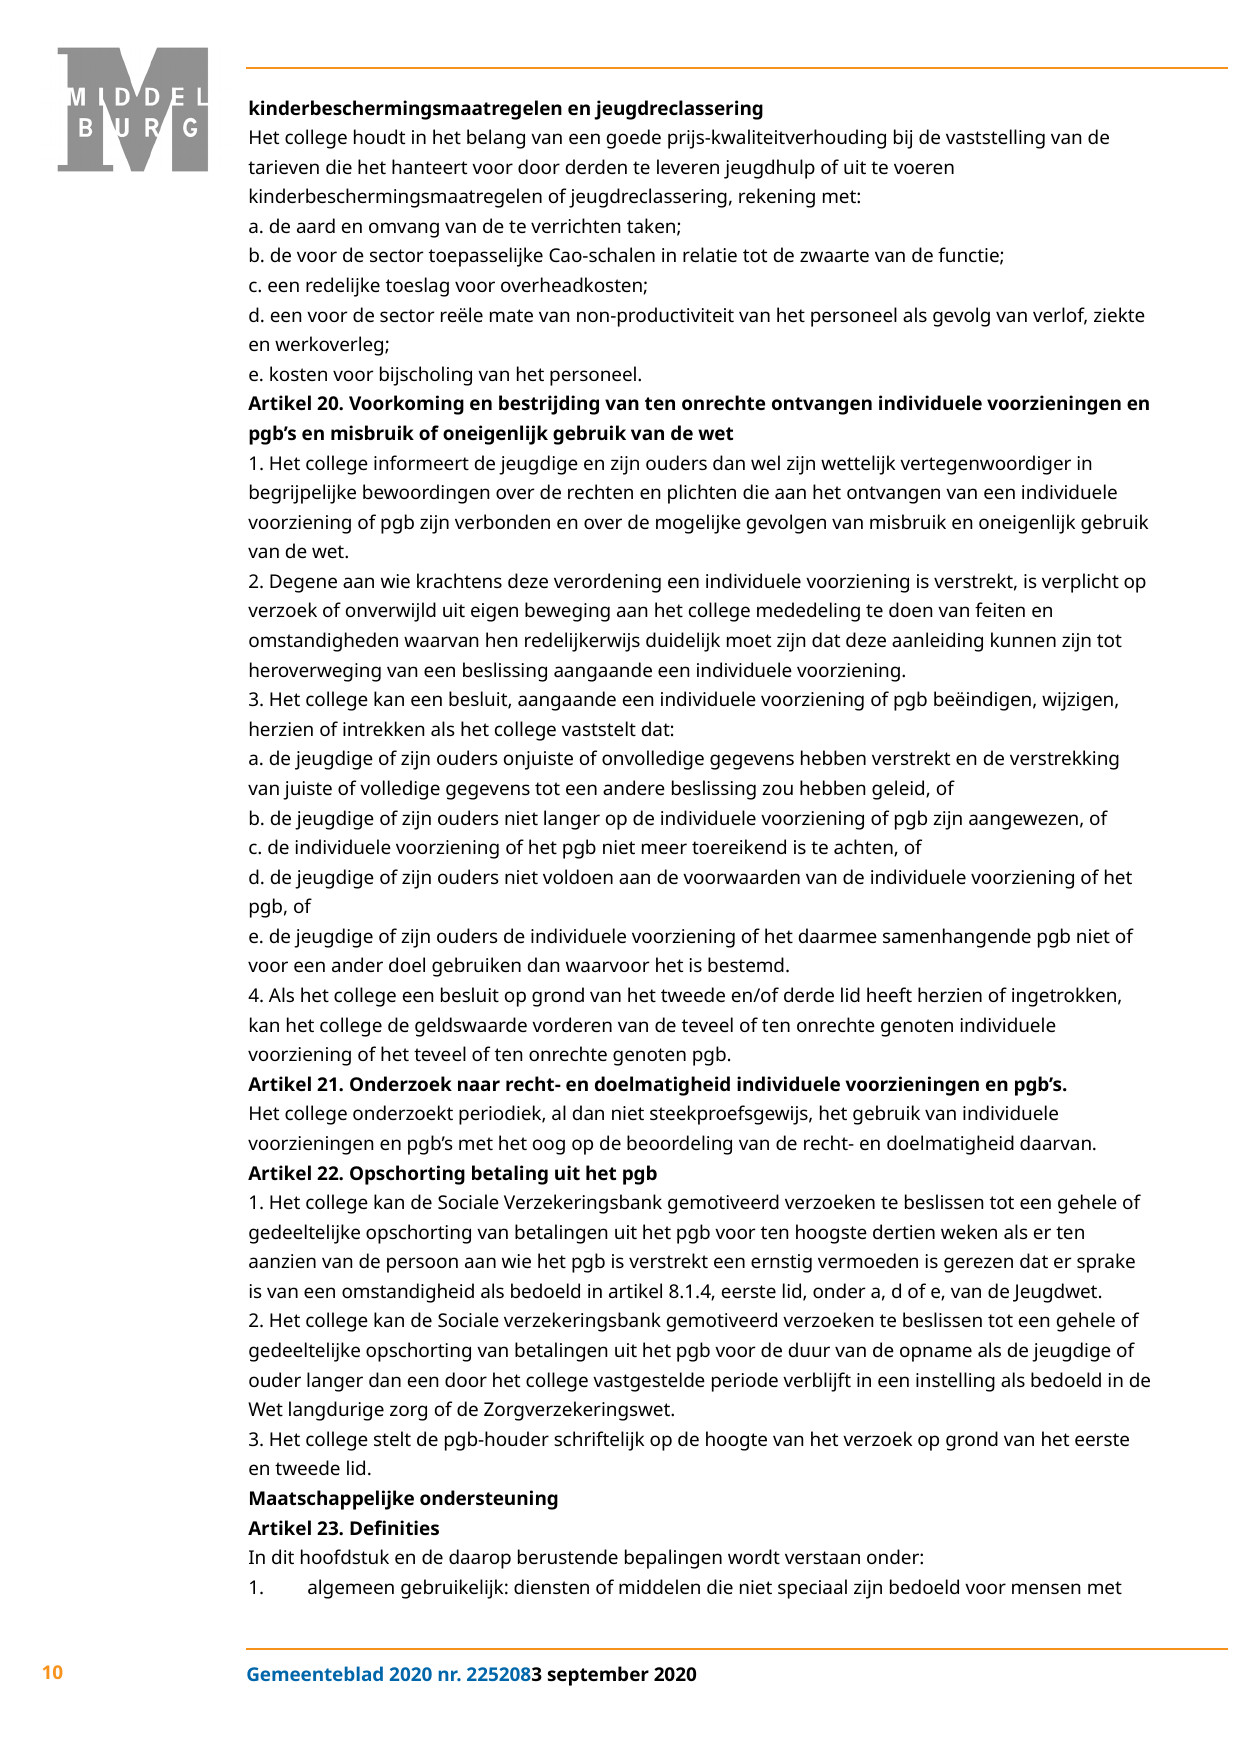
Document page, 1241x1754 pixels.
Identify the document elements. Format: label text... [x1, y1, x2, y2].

text Artikel 20. Voorkoming en bestrijding van ten onrechte ontvangen individuele voorzieningen en pgb’s en misbruik of oneigenlijk gebruik van de wet [248, 391, 1152, 446]
text Artikel 21. Onderzoek naar recht- en doelmatigheid individuele voorzieningen en pgb’s. [248, 1071, 1152, 1097]
text 1. Het college informeert de jeugdige en zijn ouders dan wel zijn wettelijk vertegenwoordiger in begrijpelijke bewoordingen over de rechten en plichten die aan het ontvangen van een individuele voorziening of pgb zijn verbonden en over de mogelijke gevolgen van misbruik en oneigenlijk gebruik van de wet. [248, 450, 1152, 564]
text 4. Als het college een besluit op grond van het tweede en/of derde lid heeft herzien of ingetrokken, kan het college de geldswaarde vorderen van de teveel of ten onrechte genoten individuele voorziening of het teveel of ten onrechte genoten pgb. [248, 982, 1152, 1067]
text Het college houdt in het belang van een goede prijs-kwaliteitverhouding bij de vaststelling van de tarieven die het hanteert voor door derden te leveren jeugdhulp of uit te voeren kinderbeschermingsmaatregelen of jeugdreclassering, rekening met: [248, 124, 1152, 209]
text Maatschappelijke ondersteuning [248, 1485, 1152, 1511]
text e. kosten voor bijscholing van het personeel. [248, 361, 1152, 387]
text d. een voor de sector reële mate van non-productiviteit van het personeel als gevolg van verlof, ziekte en werkoverleg; [248, 302, 1152, 357]
text a. de aard en omvang van de te verrichten taken; [248, 213, 1152, 239]
text Artikel 23. Definities [248, 1515, 1152, 1541]
text Het college onderzoekt periodiek, al dan niet steekproefsgewijs, het gebruik van individuele voorzieningen en pgb’s met het oog op de beoordeling van de recht- en doelmatigheid daarvan. [248, 1101, 1152, 1156]
text 3. Het college kan een besluit, aangaande een individuele voorziening of pgb beëindigen, wijzigen, herzien of intrekken als het college vaststelt dat: [248, 686, 1152, 742]
text kinderbeschermingsmaatregelen en jeugdreclassering [248, 95, 1152, 121]
text e. de jeugdige of zijn ouders de individuele voorziening of het daarmee samenhangende pgb niet of voor een ander doel gebruiken dan waarvoor het is bestemd. [248, 923, 1152, 978]
text a. de jeugdige of zijn ouders onjuiste of onvolledige gegevens hebben verstrekt en de verstrekking van juiste of volledige gegevens tot een andere beslissing zou hebben geleid, of [248, 746, 1152, 801]
text b. de voor de sector toepasselijke Cao-schalen in relatie tot de zwaarte van de functie; [248, 243, 1152, 268]
text 3. Het college stelt de pgb-houder schriftelijk op de hoogte van het verzoek op grond van het eerste en tweede lid. [248, 1426, 1152, 1481]
text 2. Degene aan wie krachtens deze verordening een individuele voorziening is verstrekt, is verplicht op verzoek of onverwijld uit eigen beweging aan het college mededeling te doen van feiten en omstandigheden waarvan hen redelijkerwijs duidelijk moet zijn dat deze aanleiding kunnen zijn tot heroverweging van een beslissing aangaande een individuele voorziening. [248, 568, 1152, 683]
text c. de individuele voorziening of het pgb niet meer toereikend is te achten, of [248, 834, 1152, 860]
list algemeen gebruikelijk: diensten of middelen die niet speciaal zijn bedoeld voor mensen met [248, 1574, 1152, 1600]
text c. een redelijke toeslag voor overheadkosten; [248, 272, 1152, 298]
text Artikel 22. Opschorting betaling uit het pgb [248, 1160, 1152, 1186]
text b. de jeugdige of zijn ouders niet langer op de individuele voorziening of pgb zijn aangewezen, of [248, 805, 1152, 831]
text In dit hoofdstuk en de daarop berustende bepalingen wordt verstaan onder: [248, 1544, 1152, 1570]
text 2. Het college kan de Sociale verzekeringsbank gemotiveerd verzoeken te beslissen tot een gehele of gedeeltelijke opschorting van betalingen uit het pgb voor de duur van de opname als de jeugdige of ouder langer dan een door het college vastgestelde periode verblijft in een instelling als bedoeld in de Wet langdurige zorg of de Zorgverzekeringswet. [248, 1308, 1152, 1422]
picture [41, 47, 231, 172]
text 1. Het college kan de Sociale Verzekeringsbank gemotiveerd verzoeken te beslissen tot een gehele of gedeeltelijke opschorting van betalingen uit het pgb voor ten hoogste dertien weken als er ten aanzien van de persoon aan wie het pgb is verstrekt een ernstig vermoeden is gerezen dat er sprake is van een omstandigheid als bedoeld in artikel 8.1.4, eerste lid, onder a, d of e, van de Jeugdwet. [248, 1189, 1152, 1304]
text d. de jeugdige of zijn ouders niet voldoen aan de voorwaarden van de individuele voorziening of het pgb, of [248, 864, 1152, 919]
